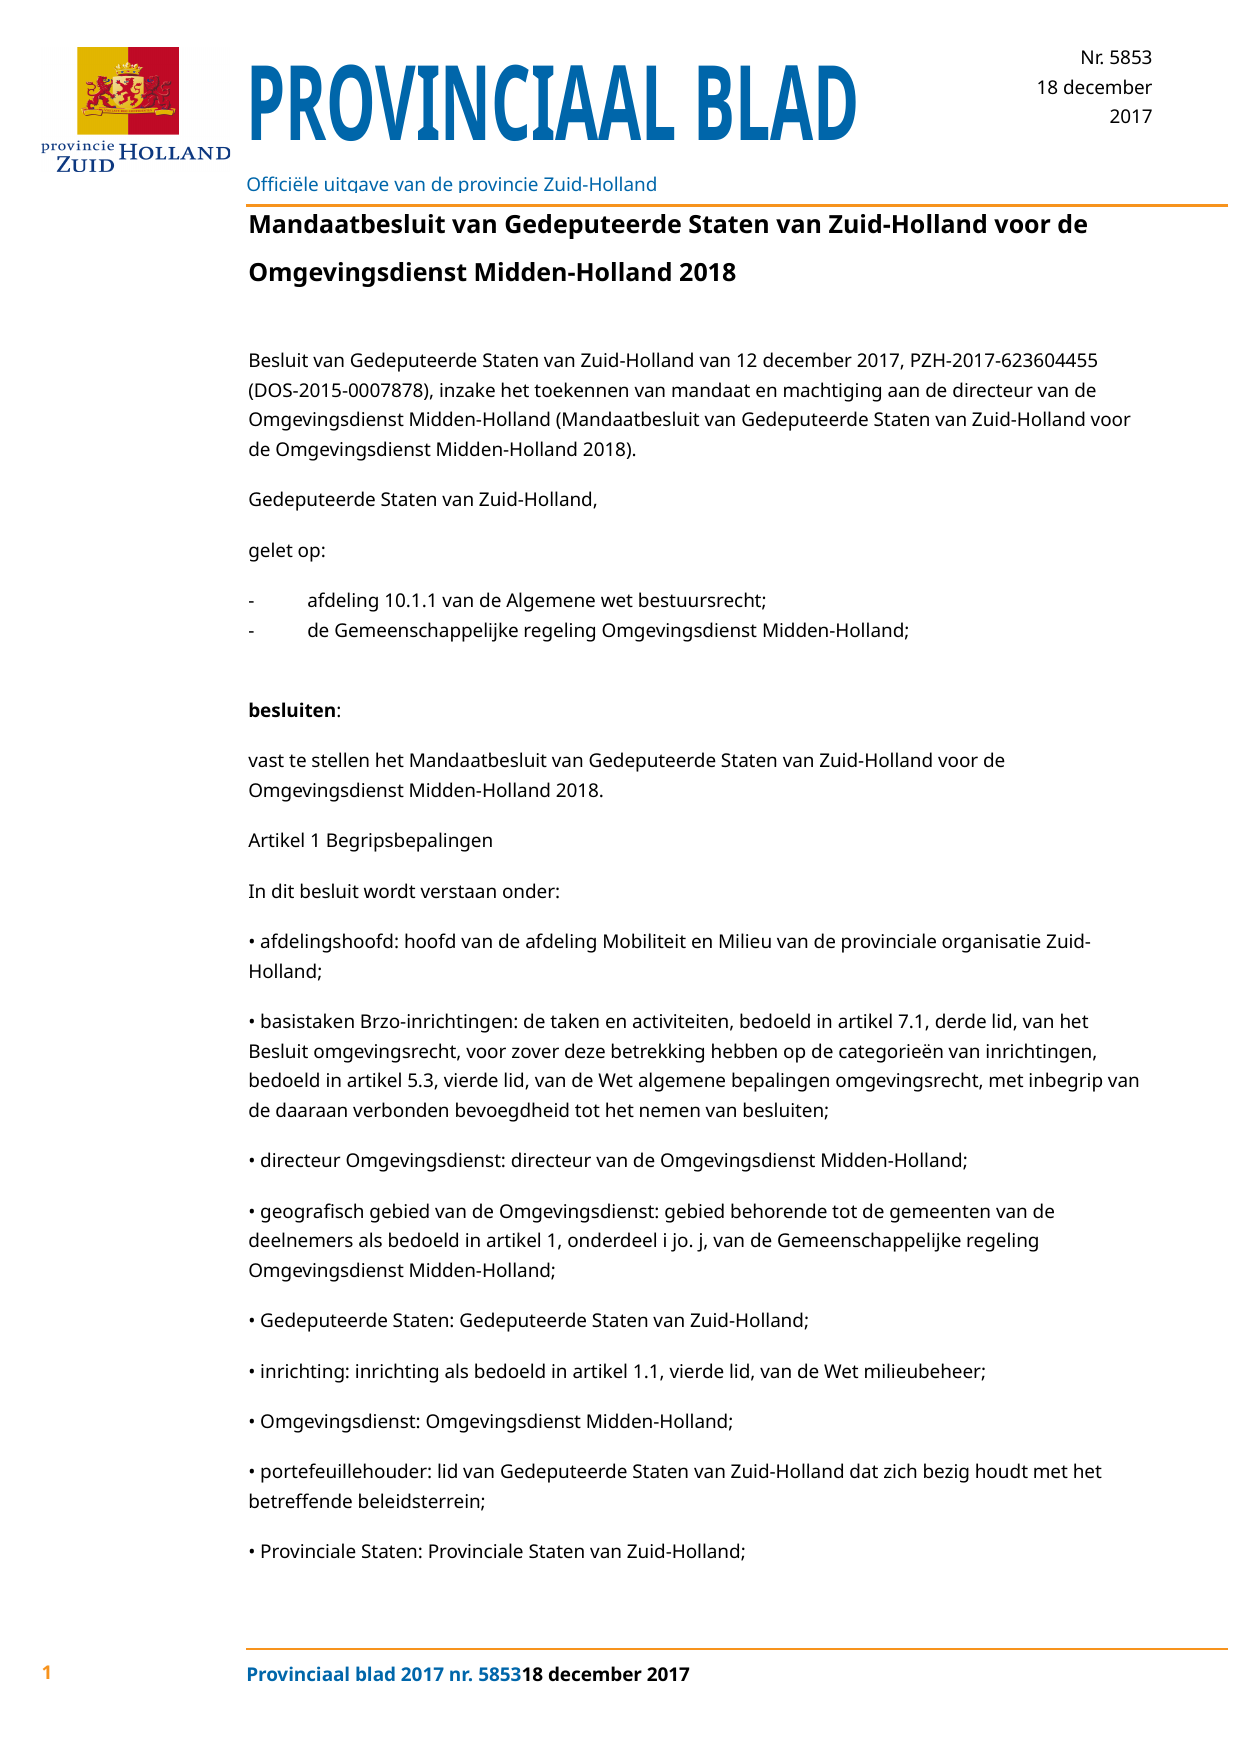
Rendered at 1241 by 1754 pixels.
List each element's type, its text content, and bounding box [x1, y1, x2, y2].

list afdeling 10.1.1 van de Algemene wet bestuursrecht; [248, 587, 1152, 613]
list de Gemeenschappelijke regeling Omgevingsdienst Midden-Holland; [248, 617, 1152, 643]
text • Omgevingsdienst: Omgevingsdienst Midden-Holland; [248, 1408, 1152, 1434]
text Besluit van Gedeputeerde Staten van Zuid-Holland van 12 december 2017, PZH-2017-623604455 (DOS-2015-0007878), inzake het toekennen van mandaat en machtiging aan de directeur van de Omgevingsdienst Midden-Holland (Mandaatbesluit van Gedeputeerde Staten van Zuid-Holland voor de Omgevingsdienst Midden-Holland 2018). [248, 347, 1152, 462]
text • portefeuillehouder: lid van Gedeputeerde Staten van Zuid-Holland dat zich bezig houdt met het betreffende beleidsterrein; [248, 1459, 1152, 1514]
text • inrichting: inrichting als bedoeld in artikel 1.1, vierde lid, van de Wet milieubeheer; [248, 1358, 1152, 1384]
text Mandaatbesluit van Gedeputeerde Staten van Zuid-Holland voor de Omgevingsdienst Midden-Holland 2018 [248, 207, 1152, 288]
text vast te stellen het Mandaatbesluit van Gedeputeerde Staten van Zuid-Holland voor de Omgevingsdienst Midden-Holland 2018. [248, 747, 1152, 803]
text • geografisch gebied van de Omgevingsdienst: gebied behorende tot de gemeenten van de deelnemers als bedoeld in artikel 1, onderdeel i jo. j, van de Gemeenschappelijke regeling Omgevingsdienst Midden-Holland; [248, 1198, 1152, 1283]
text • Gedeputeerde Staten: Gedeputeerde Staten van Zuid-Holland; [248, 1307, 1152, 1333]
text gelet op: [248, 537, 1152, 563]
text Gedeputeerde Staten van Zuid-Holland, [248, 487, 1152, 512]
picture [41, 47, 231, 172]
text • basistaken Brzo-inrichtingen: de taken en activiteiten, bedoeld in artikel 7.1, derde lid, van het Besluit omgevingsrecht, voor zover deze betrekking hebben op de categorieën van inrichtingen, bedoeld in artikel 5.3, vierde lid, van de Wet algemene bepalingen omgevingsrecht, met inbegrip van de daaraan verbonden bevoegdheid tot het nemen van besluiten; [248, 1008, 1152, 1123]
text • afdelingshoofd: hoofd van de afdeling Mobiliteit en Milieu van de provinciale organisatie Zuid-Holland; [248, 928, 1152, 984]
text • Provinciale Staten: Provinciale Staten van Zuid-Holland; [248, 1539, 1152, 1564]
text • directeur Omgevingsdienst: directeur van de Omgevingsdienst Midden-Holland; [248, 1147, 1152, 1173]
text besluiten: [248, 697, 1152, 723]
text In dit besluit wordt verstaan onder: [248, 878, 1152, 904]
text Artikel 1 Begripsbepalingen [248, 827, 1152, 853]
